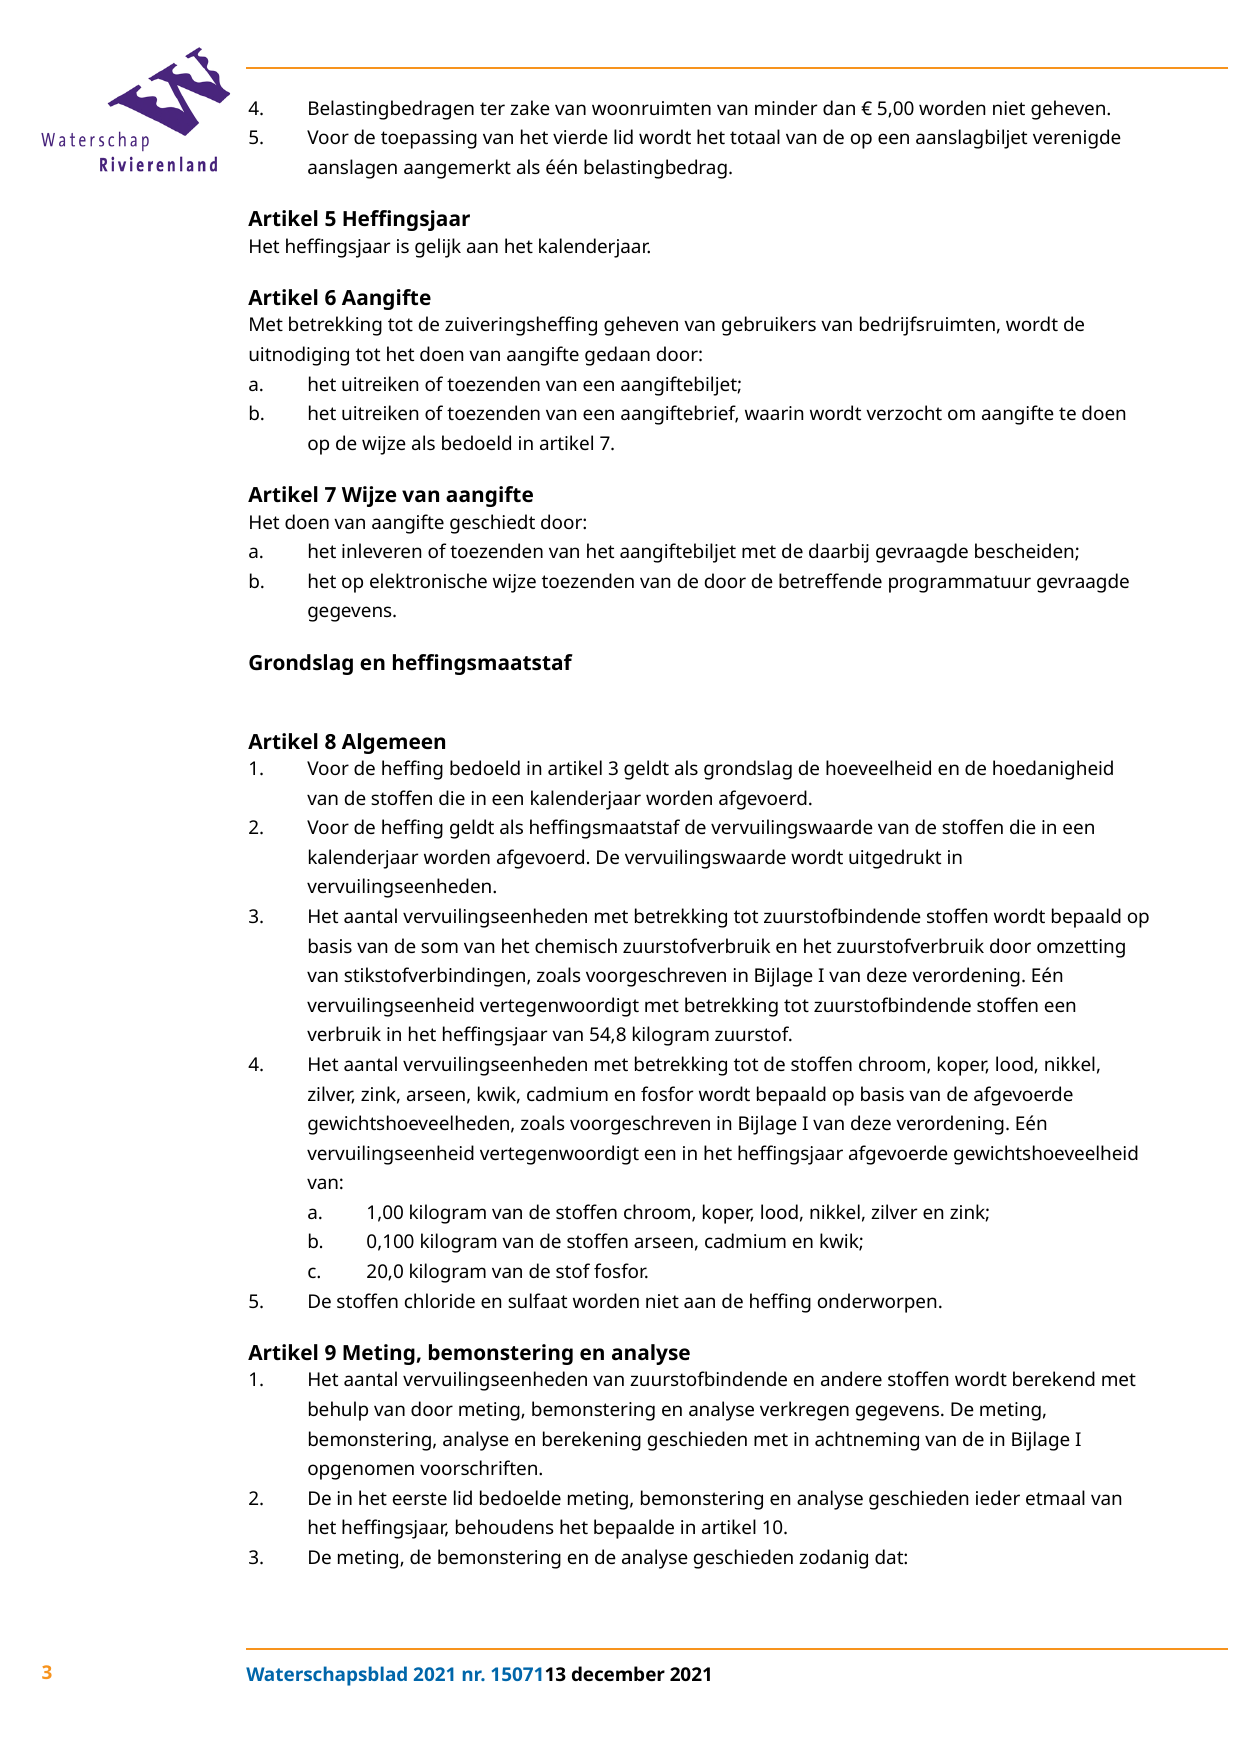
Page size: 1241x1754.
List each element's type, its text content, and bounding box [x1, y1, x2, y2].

text Artikel 7 Wijze van aangifte [248, 480, 1152, 509]
list Het aantal vervuilingseenheden van zuurstofbindende en andere stoffen wordt berekend met behulp van door meting, bemonstering en analyse verkregen gegevens. De meting, bemonstering, analyse en berekening geschieden met in achtneming van de in Bijlage I opgenomen voorschriften. [248, 1367, 1152, 1481]
list Voor de heffing bedoeld in artikel 3 geldt als grondslag de hoeveelheid en de hoedanigheid van de stoffen die in een kalenderjaar worden afgevoerd. [248, 755, 1152, 811]
text Artikel 9 Meting, bemonstering en analyse [248, 1338, 1152, 1367]
text Het doen van aangifte geschiedt door: [248, 509, 1152, 534]
list Voor de heffing geldt als heffingsmaatstaf de vervuilingswaarde van de stoffen die in een kalenderjaar worden afgevoerd. De vervuilingswaarde wordt uitgedrukt in vervuilingseenheden. [248, 814, 1152, 899]
picture [41, 47, 231, 172]
list het inleveren of toezenden van het aangiftebiljet met de daarbij gevraagde bescheiden; [248, 538, 1152, 564]
list het op elektronische wijze toezenden van de door de betreffende programmatuur gevraagde gegevens. [248, 568, 1152, 623]
text Artikel 8 Algemeen [248, 727, 1152, 755]
list Het aantal vervuilingseenheden met betrekking tot zuurstofbindende stoffen wordt bepaald op basis van de som van het chemisch zuurstofverbruik en het zuurstofverbruik door omzetting van stikstofverbindingen, zoals voorgeschreven in Bijlage I van deze verordening. Eén vervuilingseenheid vertegenwoordigt met betrekking tot zuurstofbindende stoffen een verbruik in het heffingsjaar van 54,8 kilogram zuurstof. [248, 903, 1152, 1047]
text Artikel 5 Heffingsjaar [248, 204, 1152, 233]
list De stoffen chloride en sulfaat worden niet aan de heffing onderworpen. [248, 1288, 1152, 1313]
list Belastingbedragen ter zake van woonruimten van minder dan € 5,00 worden niet geheven. [248, 95, 1152, 121]
list 1,00 kilogram van de stoffen chroom, koper, lood, nikkel, zilver en zink; [307, 1199, 1152, 1225]
list Voor de toepassing van het vierde lid wordt het totaal van de op een aanslagbiljet verenigde aanslagen aangemerkt als één belastingbedrag. [248, 124, 1152, 180]
text Artikel 6 Aangifte [248, 283, 1152, 312]
text Met betrekking tot de zuiveringsheffing geheven van gebruikers van bedrijfsruimten, wordt de uitnodiging tot het doen van aangifte gedaan door: [248, 312, 1152, 367]
list De in het eerste lid bedoelde meting, bemonstering en analyse geschieden ieder etmaal van het heffingsjaar, behoudens het bepaalde in artikel 10. [248, 1485, 1152, 1540]
list 20,0 kilogram van de stof fosfor. [307, 1258, 1152, 1284]
text Het heffingsjaar is gelijk aan het kalenderjaar. [248, 233, 1152, 258]
list 0,100 kilogram van de stoffen arseen, cadmium en kwik; [307, 1229, 1152, 1254]
list het uitreiken of toezenden van een aangiftebiljet; [248, 371, 1152, 397]
list Het aantal vervuilingseenheden met betrekking tot de stoffen chroom, koper, lood, nikkel, zilver, zink, arseen, kwik, cadmium en fosfor wordt bepaald op basis van de afgevoerde gewichtshoeveelheden, zoals voorgeschreven in Bijlage I van deze verordening. Eén vervuilingseenheid vertegenwoordigt een in het heffingsjaar afgevoerde gewichtshoeveelheid van: [248, 1051, 1152, 1195]
text Grondslag en heffingsmaatstaf [248, 648, 1152, 676]
list het uitreiken of toezenden van een aangiftebrief, waarin wordt verzocht om aangifte te doen op de wijze als bedoeld in artikel 7. [248, 400, 1152, 456]
list De meting, de bemonstering en de analyse geschieden zodanig dat: [248, 1544, 1152, 1570]
